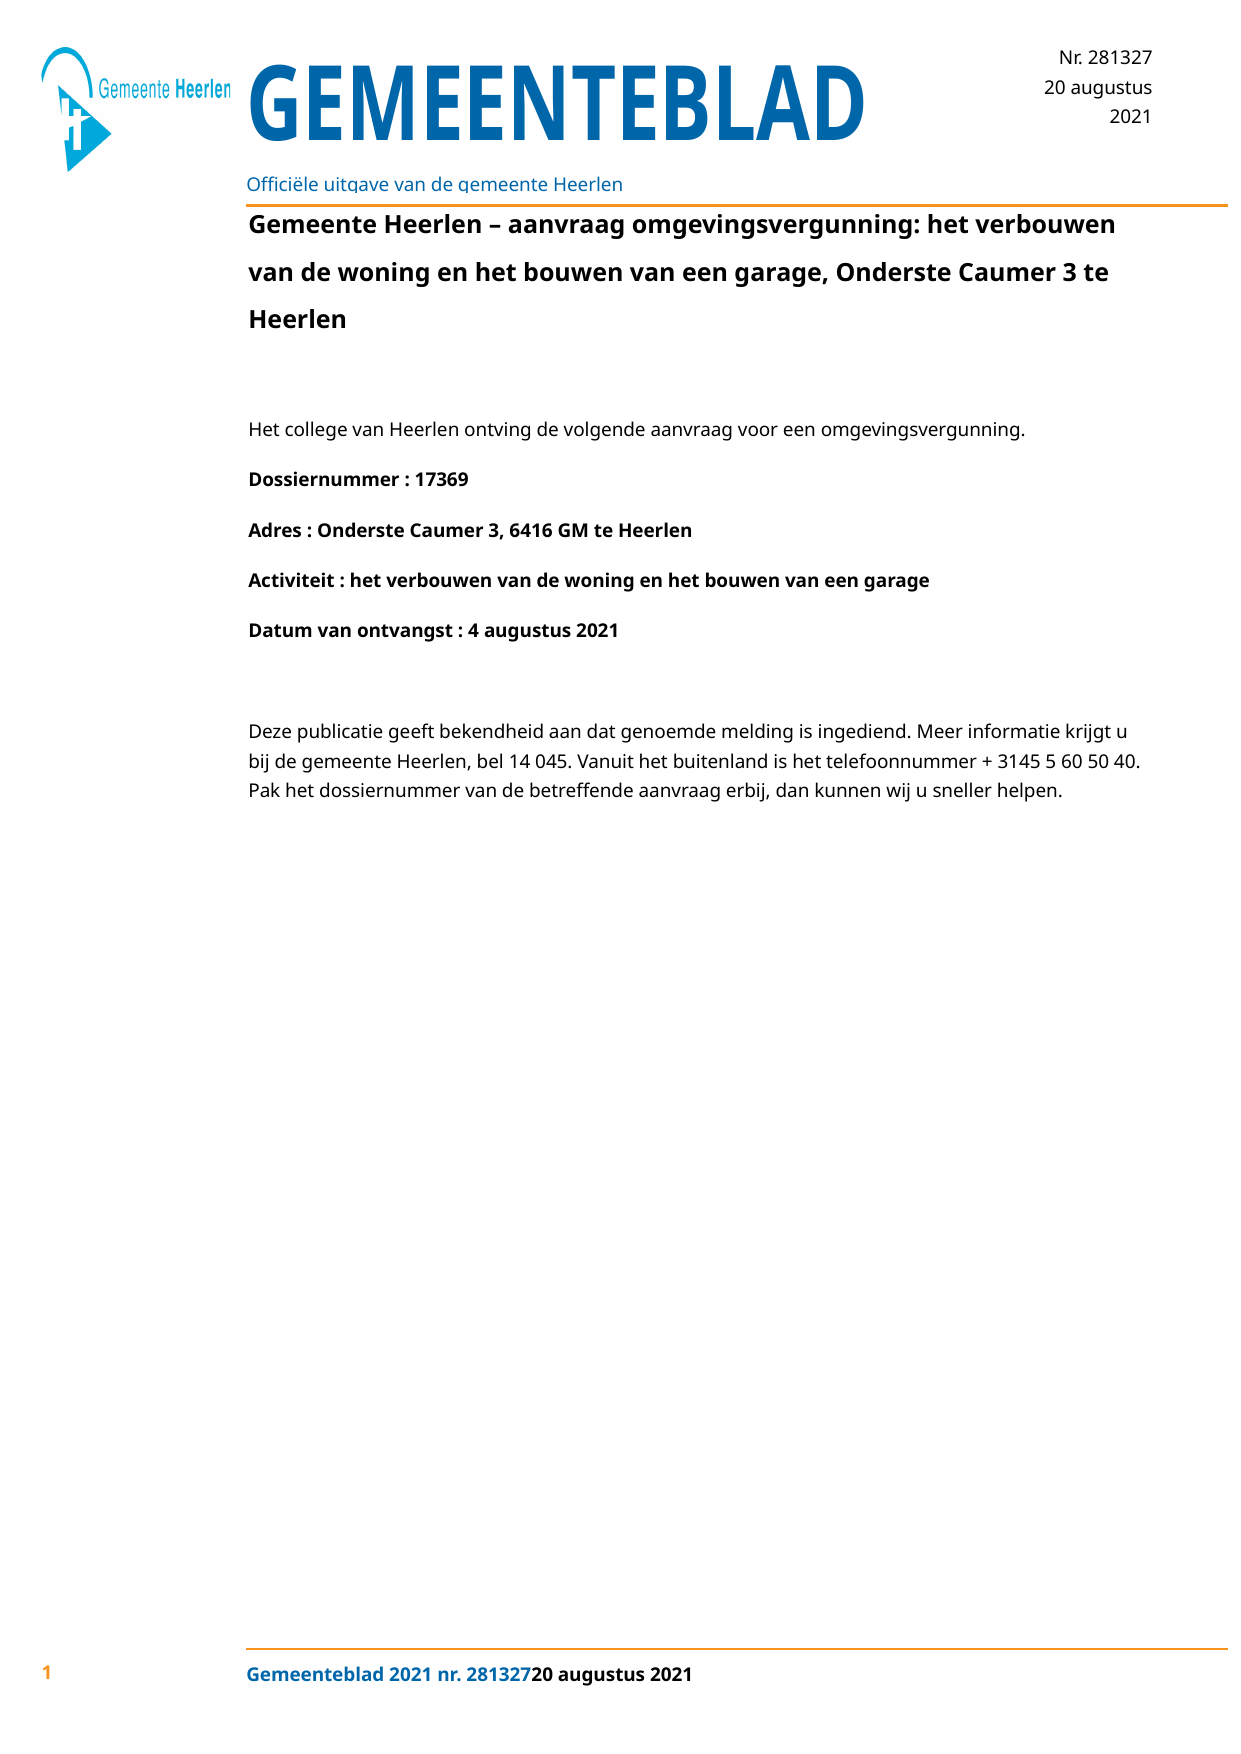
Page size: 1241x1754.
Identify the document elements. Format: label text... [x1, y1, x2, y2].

picture [41, 47, 231, 172]
text Activiteit : het verbouwen van de woning en het bouwen van een garage [248, 567, 1152, 593]
text Datum van ontvangst : 4 augustus 2021 [248, 618, 1152, 643]
text Deze publicatie geeft bekendheid aan dat genoemde melding is ingediend. Meer informatie krijgt u bij de gemeente Heerlen, bel 14 045. Vanuit het buitenland is het telefoonnummer + 3145 5 60 50 40. Pak het dossiernummer van de betreffende aanvraag erbij, dan kunnen wij u sneller helpen. [248, 718, 1152, 803]
text Dossiernummer : 17369 [248, 466, 1152, 492]
text Gemeente Heerlen – aanvraag omgevingsvergunning: het verbouwen van de woning en het bouwen van een garage, Onderste Caumer 3 te Heerlen [248, 207, 1152, 336]
text Adres : Onderste Caumer 3, 6416 GM te Heerlen [248, 517, 1152, 542]
picture [41, 47, 59, 70]
text Het college van Heerlen ontving de volgende aanvraag voor een omgevingsvergunning. [248, 416, 1152, 442]
